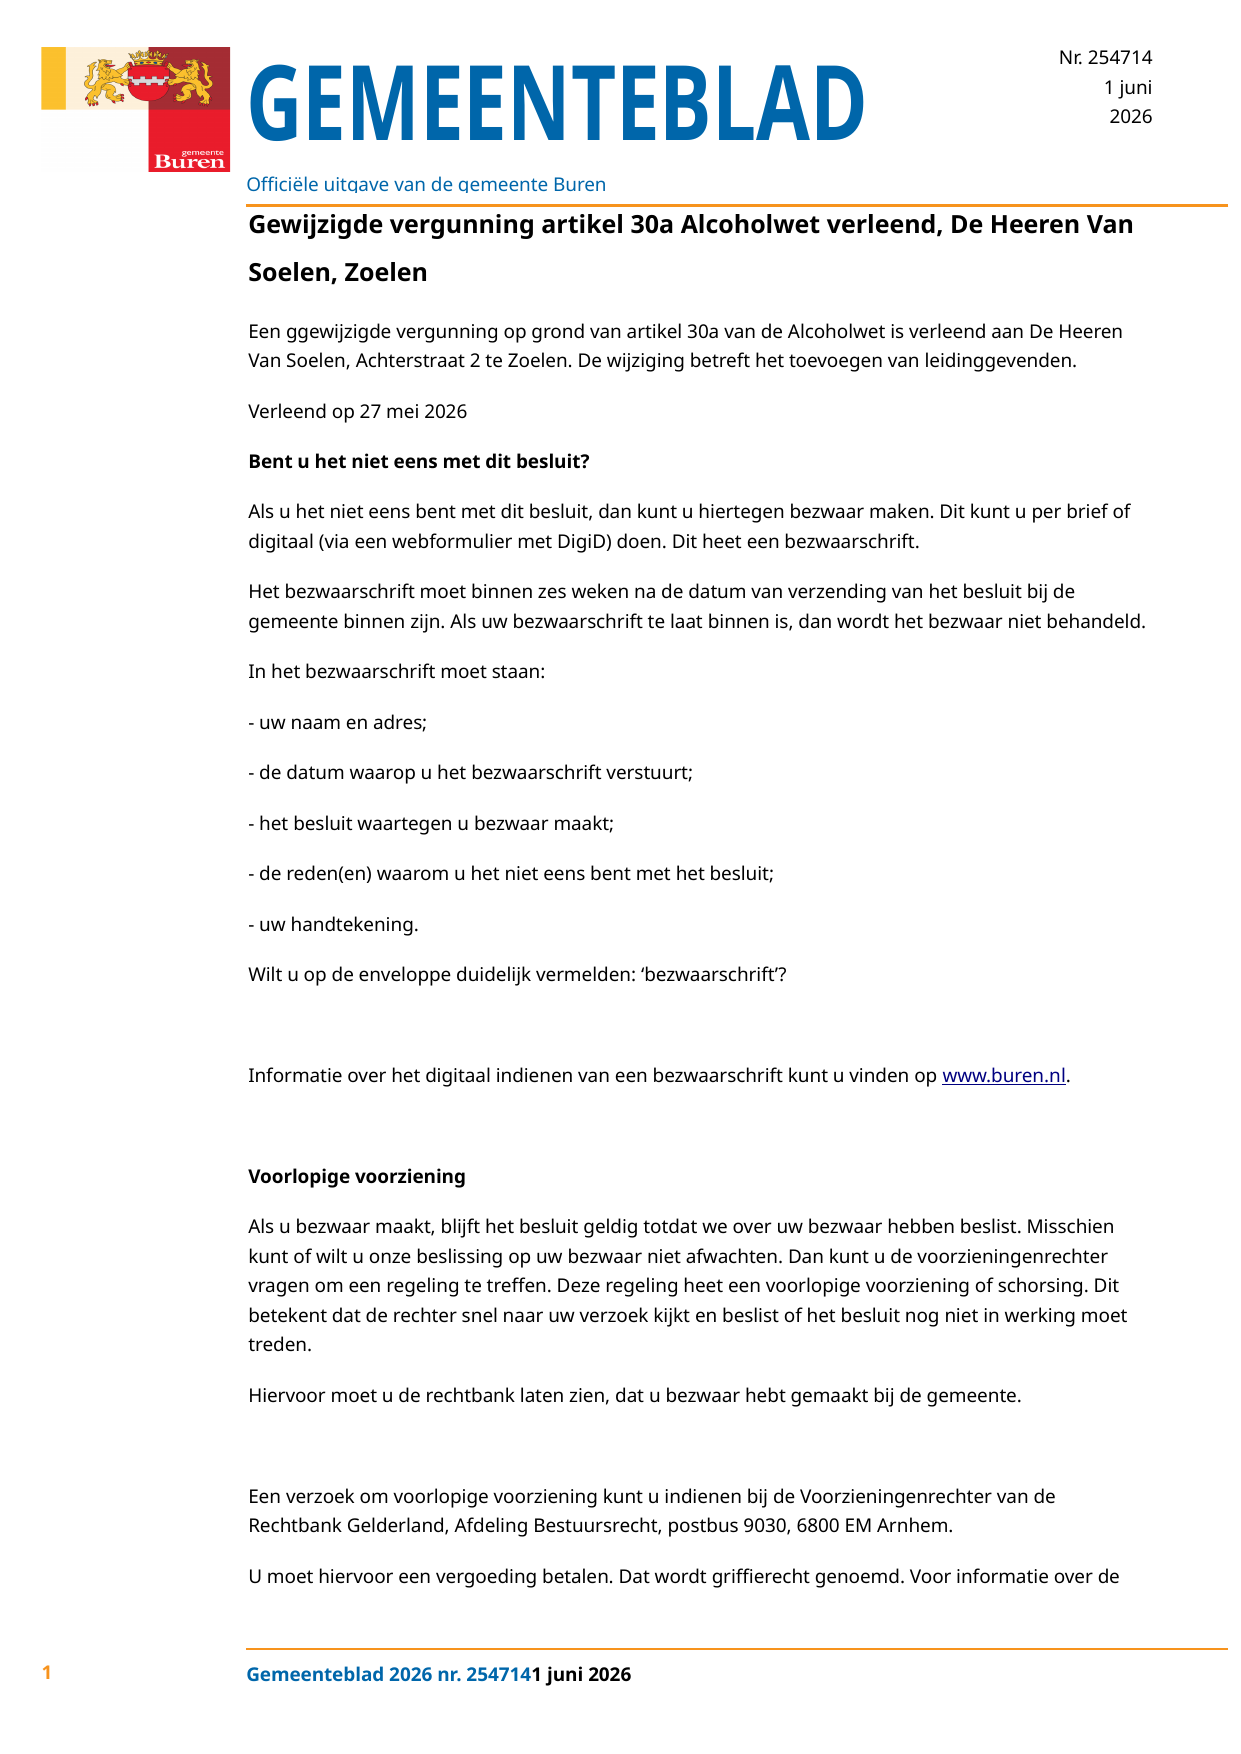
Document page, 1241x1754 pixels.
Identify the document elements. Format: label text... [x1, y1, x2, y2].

text Een ggewijzigde vergunning op grond van artikel 30a van de Alcoholwet is verleend aan De Heeren Van Soelen, Achterstraat 2 te Zoelen. De wijziging betreft het toevoegen van leidinggevenden. [248, 318, 1152, 373]
text Het bezwaarschrift moet binnen zes weken na de datum van verzending van het besluit bij de gemeente binnen zijn. Als uw bezwaarschrift te laat binnen is, dan wordt het bezwaar niet behandeld. [248, 579, 1152, 634]
text - het besluit waartegen u bezwaar maakt; [248, 810, 1152, 836]
text Voorlopige voorziening [248, 1163, 1152, 1189]
text Wilt u op de enveloppe duidelijk vermelden: ‘bezwaarschrift’? [248, 961, 1152, 987]
text Bent u het niet eens met dit besluit? [248, 448, 1152, 474]
text In het bezwaarschrift moet staan: [248, 659, 1152, 684]
text Hiervoor moet u de rechtbank laten zien, dat u bezwaar hebt gemaakt bij de gemeente. [248, 1382, 1152, 1408]
text - uw handtekening. [248, 911, 1152, 937]
text Gewijzigde vergunning artikel 30a Alcoholwet verleend, De Heeren Van Soelen, Zoelen [248, 207, 1152, 288]
picture [41, 47, 231, 172]
text Als u het niet eens bent met dit besluit, dan kunt u hiertegen bezwaar maken. Dit kunt u per brief of digitaal (via een webformulier met DigiD) doen. Dit heet een bezwaarschrift. [248, 499, 1152, 554]
text U moet hiervoor een vergoeding betalen. Dat wordt griffierecht genoemd. Voor informatie over de [248, 1563, 1152, 1589]
text - de reden(en) waarom u het niet eens bent met het besluit; [248, 860, 1152, 886]
text - de datum waarop u het bezwaarschrift verstuurt; [248, 759, 1152, 785]
text Verleend op 27 mei 2026 [248, 398, 1152, 424]
text - uw naam en adres; [248, 709, 1152, 735]
text Als u bezwaar maakt, blijft het besluit geldig totdat we over uw bezwaar hebben beslist. Misschien kunt of wilt u onze beslissing op uw bezwaar niet afwachten. Dan kunt u de voorzieningenrechter vragen om een regeling te treffen. Deze regeling heet een voorlopige voorziening of schorsing. Dit betekent dat de rechter snel naar uw verzoek kijkt en beslist of het besluit nog niet in werking moet treden. [248, 1213, 1152, 1357]
text Een verzoek om voorlopige voorziening kunt u indienen bij de Voorzieningenrechter van de Rechtbank Gelderland, Afdeling Bestuursrecht, postbus 9030, 6800 EM Arnhem. [248, 1483, 1152, 1538]
text Informatie over het digitaal indienen van een bezwaarschrift kunt u vinden op www.buren.nl. [248, 1062, 1152, 1088]
